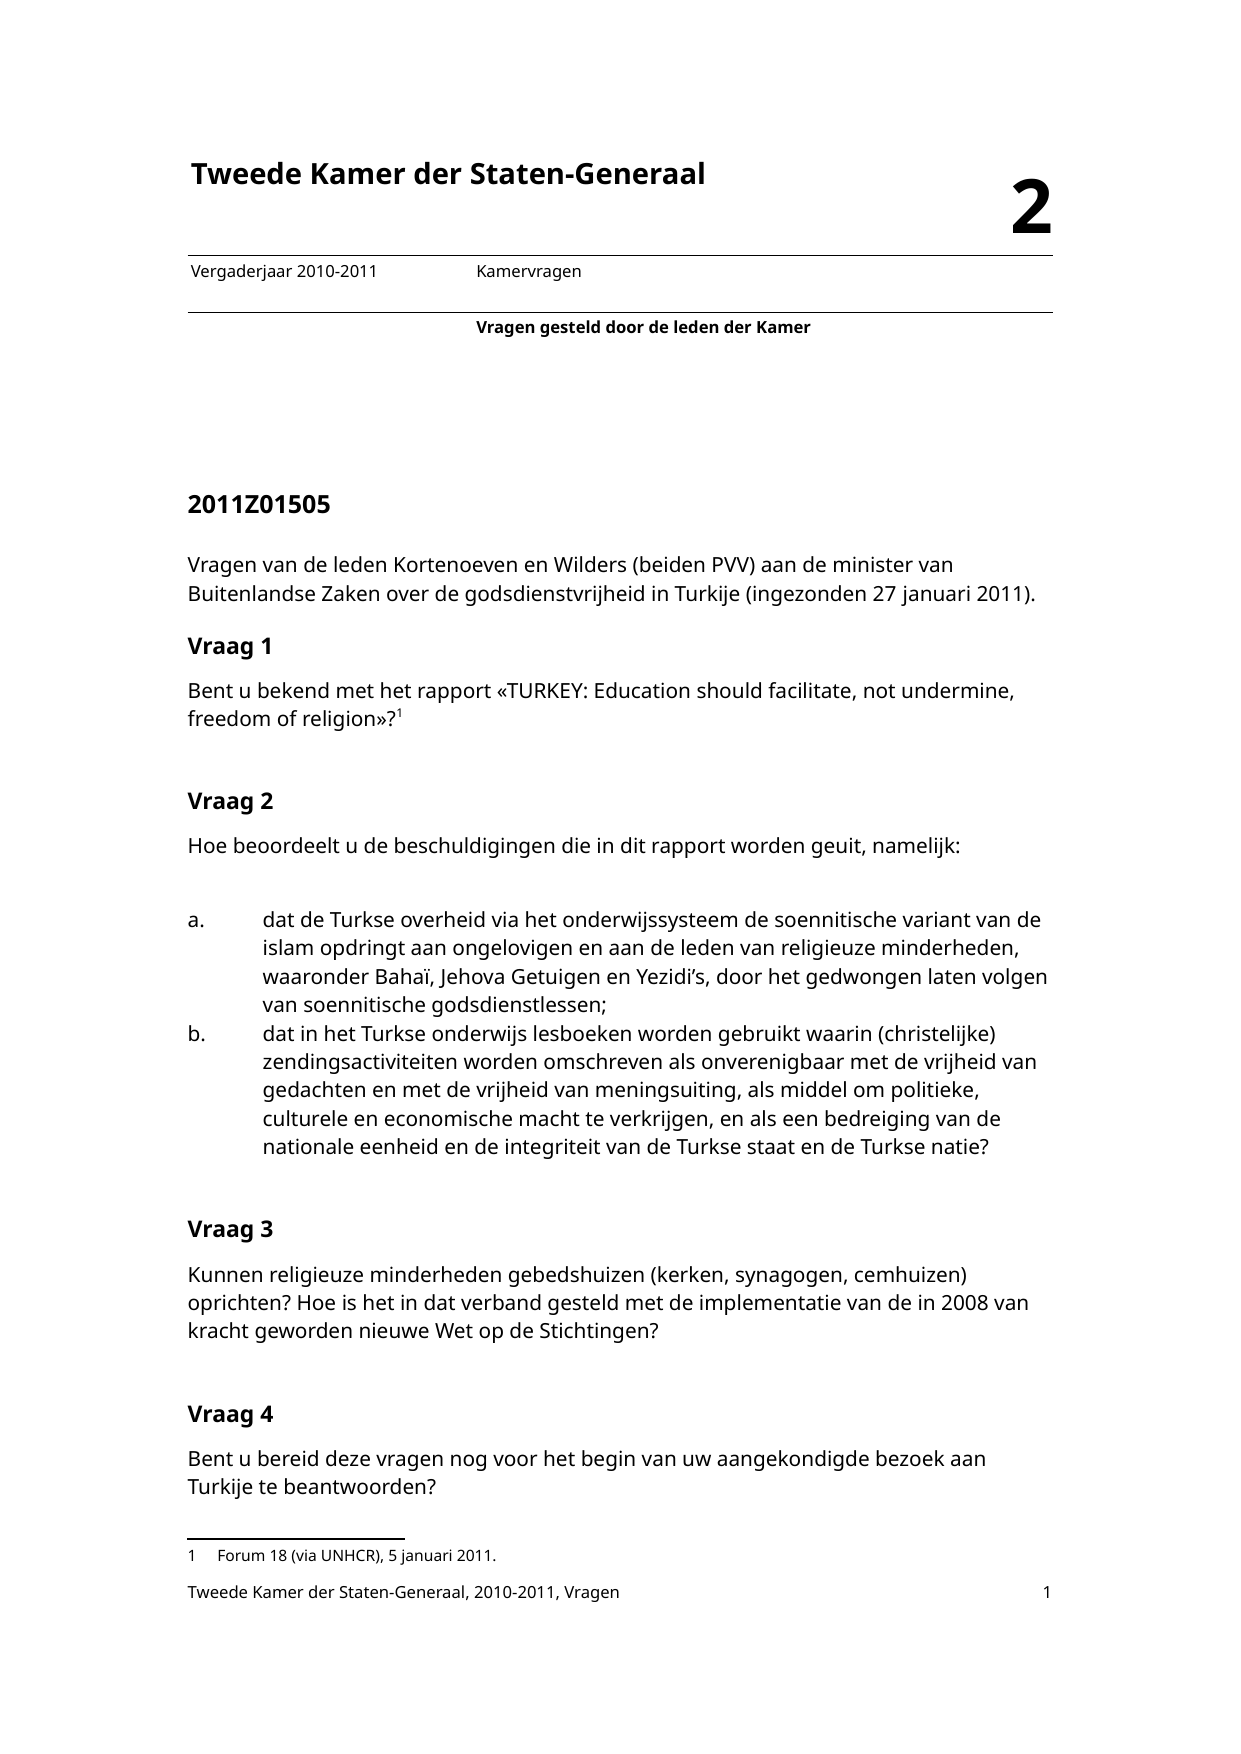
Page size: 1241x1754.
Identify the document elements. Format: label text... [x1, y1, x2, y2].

table_cell Vergaderjaar 2010-2011 [188, 256, 473, 312]
text Bent u bereid deze vragen nog voor het begin van uw aangekondigde bezoek aan Turkije te beantwoorden? [187, 1444, 1053, 1501]
text 2011Z01505 [187, 487, 1053, 521]
table_header 2 [880, 150, 1053, 255]
text Hoe beoordeelt u de beschuldigingen die in dit rapport worden geuit, namelijk: [187, 832, 1053, 860]
subtitle Vraag 2 [187, 785, 1053, 817]
list dat in het Turkse onderwijs lesboeken worden gebruikt waarin (christelijke) zendingsactiviteiten worden omschreven als onverenigbaar met de vrijheid van gedachten en met de vrijheid van meningsuiting, als middel om politieke, culturele en economische macht te verkrijgen, en als een bedreiging van de nationale eenheid en de integriteit van de Turkse staat en de Turkse natie? [187, 1019, 1053, 1161]
text Forum 18 (via UNHCR), 5 januari 2011. [187, 1538, 1053, 1566]
table_cell Kamervragen [473, 256, 1053, 312]
table_header Tweede Kamer der Staten-Generaal [188, 150, 879, 255]
subtitle Vraag 3 [187, 1213, 1053, 1245]
text Kunnen religieuze minderheden gebedshuizen (kerken, synagogen, cemhuizen) oprichten? Hoe is het in dat verband gesteld met de implementatie van de in 2008 van kracht geworden nieuwe Wet op de Stichtingen? [187, 1260, 1053, 1345]
subtitle Vraag 1 [187, 630, 1053, 661]
text Vragen van de leden Kortenoeven en Wilders (beiden PVV) aan de minister van Buitenlandse Zaken over de godsdienstvrijheid in Turkije (ingezonden 27 januari 2011). [187, 550, 1053, 607]
list dat de Turkse overheid via het onderwijssysteem de soennitische variant van de islam opdringt aan ongelovigen en aan de leden van religieuze minderheden, waaronder Bahaï, Jehova Getuigen en Yezidi’s, door het gedwongen laten volgen van soennitische godsdienstlessen; [187, 905, 1053, 1019]
table_cell Vragen gesteld door de leden der Kamer [473, 313, 1053, 339]
text Bent u bekend met het rapport «TURKEY: Education should facilitate, not undermine, freedom of religion»? [187, 676, 1053, 733]
subtitle Vraag 4 [187, 1397, 1053, 1429]
table_cell [188, 313, 473, 339]
